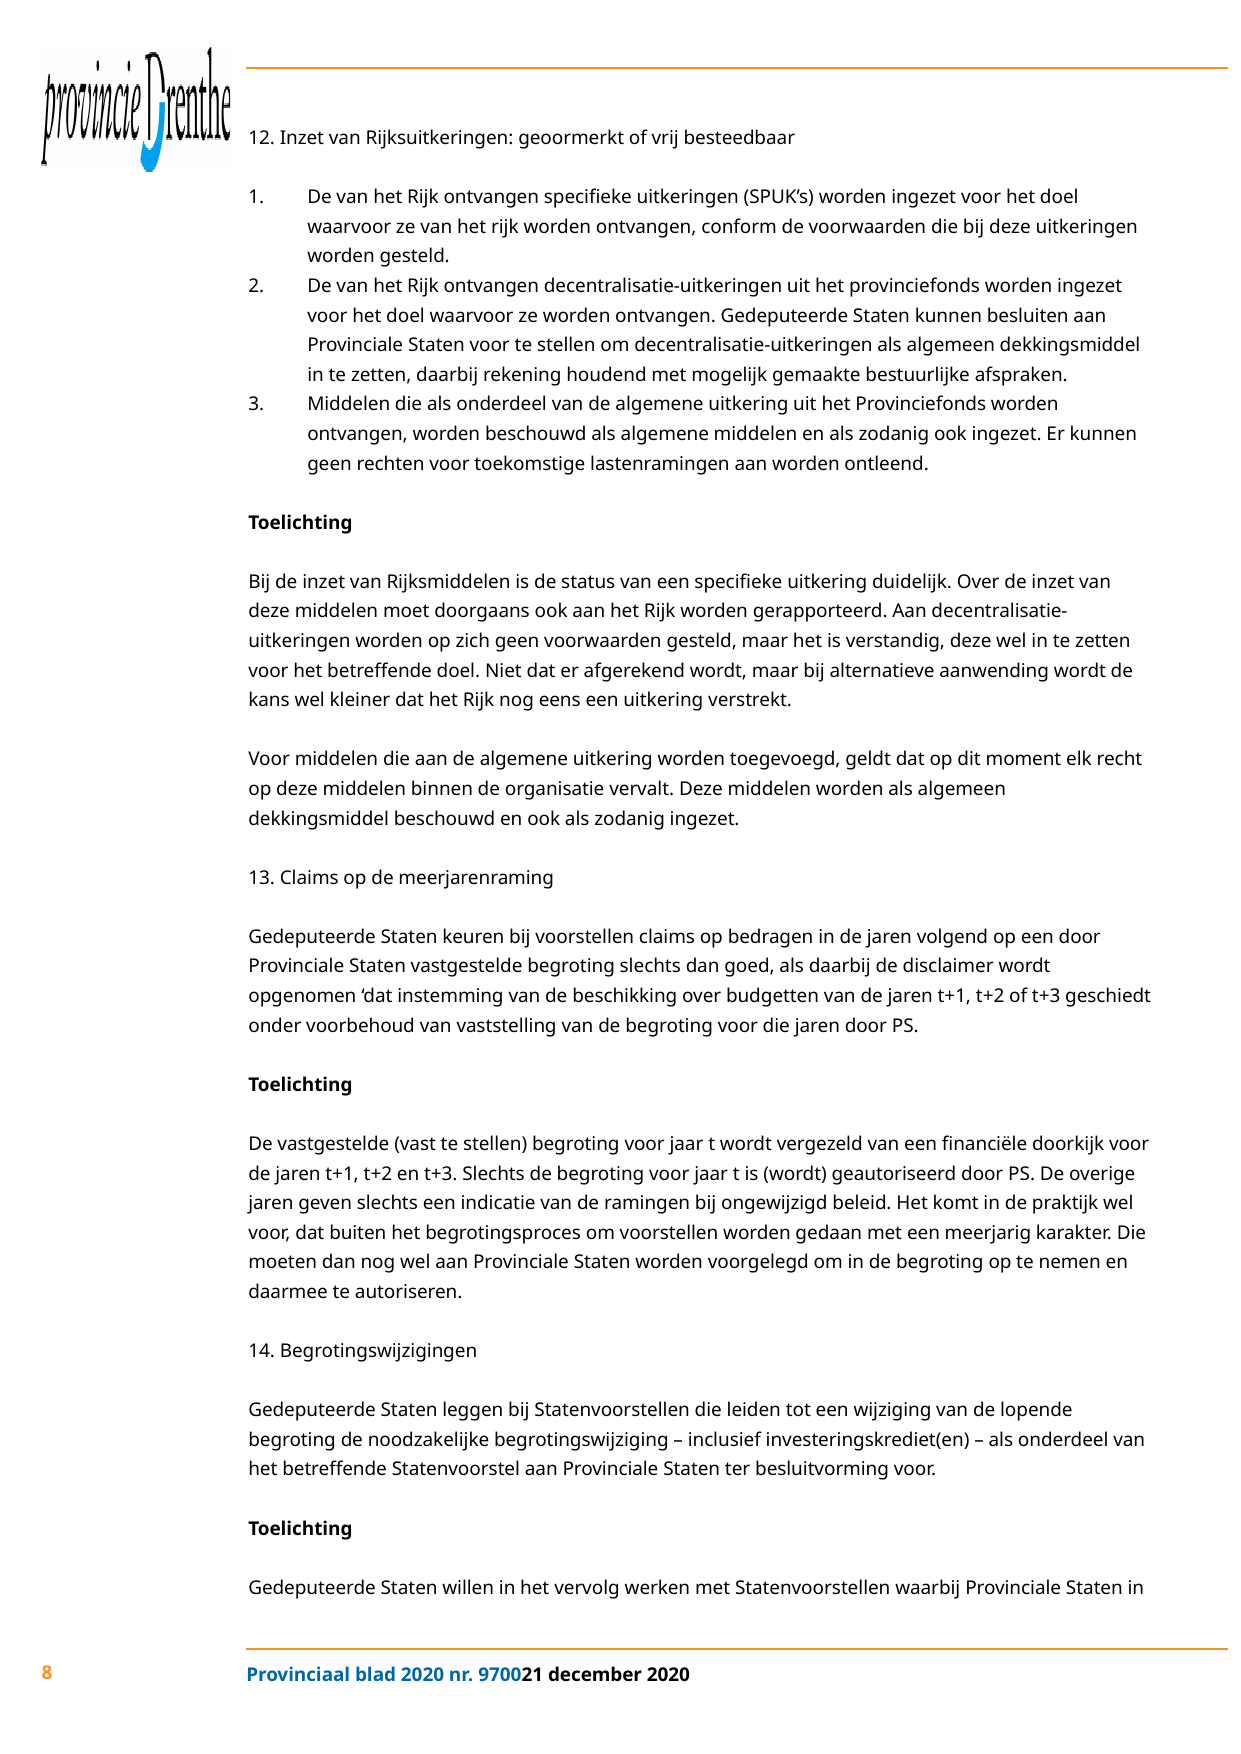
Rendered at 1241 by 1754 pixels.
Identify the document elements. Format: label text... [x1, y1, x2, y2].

text Gedeputeerde Staten leggen bij Statenvoorstellen die leiden tot een wijziging van de lopende begroting de noodzakelijke begrotingswijziging – inclusief investeringskrediet(en) – als onderdeel van het betreffende Statenvoorstel aan Provinciale Staten ter besluitvorming voor. [248, 1396, 1152, 1481]
text Gedeputeerde Staten willen in het vervolg werken met Statenvoorstellen waarbij Provinciale Staten in [248, 1574, 1152, 1600]
text Gedeputeerde Staten keuren bij voorstellen claims op bedragen in de jaren volgend op een door Provinciale Staten vastgestelde begroting slechts dan goed, als daarbij de disclaimer wordt opgenomen ‘dat instemming van de beschikking over budgetten van de jaren t+1, t+2 of t+3 geschiedt onder voorbehoud van vaststelling van de begroting voor die jaren door PS. [248, 923, 1152, 1038]
text Bij de inzet van Rijksmiddelen is de status van een specifieke uitkering duidelijk. Over de inzet van deze middelen moet doorgaans ook aan het Rijk worden gerapporteerd. Aan decentralisatie-uitkeringen worden op zich geen voorwaarden gesteld, maar het is verstandig, deze wel in te zetten voor het betreffende doel. Niet dat er afgerekend wordt, maar bij alternatieve aanwending wordt de kans wel kleiner dat het Rijk nog eens een uitkering verstrekt. [248, 568, 1152, 712]
text 14. Begrotingswijzigingen [248, 1337, 1152, 1363]
list De van het Rijk ontvangen specifieke uitkeringen (SPUK’s) worden ingezet voor het doel waarvoor ze van het rijk worden ontvangen, conform de voorwaarden die bij deze uitkeringen worden gesteld. [248, 183, 1152, 268]
picture [41, 47, 231, 172]
list Middelen die als onderdeel van de algemene uitkering uit het Provinciefonds worden ontvangen, worden beschouwd als algemene middelen en als zodanig ook ingezet. Er kunnen geen rechten voor toekomstige lastenramingen aan worden ontleend. [248, 391, 1152, 476]
text 12. Inzet van Rijksuitkeringen: geoormerkt of vrij besteedbaar [248, 124, 1152, 150]
list De van het Rijk ontvangen decentralisatie-uitkeringen uit het provinciefonds worden ingezet voor het doel waarvoor ze worden ontvangen. Gedeputeerde Staten kunnen besluiten aan Provinciale Staten voor te stellen om decentralisatie-uitkeringen als algemeen dekkingsmiddel in te zetten, daarbij rekening houdend met mogelijk gemaakte bestuurlijke afspraken. [248, 272, 1152, 387]
text De vastgestelde (vast te stellen) begroting voor jaar t wordt vergezeld van een financiële doorkijk voor de jaren t+1, t+2 en t+3. Slechts de begroting voor jaar t is (wordt) geautoriseerd door PS. De overige jaren geven slechts een indicatie van de ramingen bij ongewijzigd beleid. Het komt in de praktijk wel voor, dat buiten het begrotingsproces om voorstellen worden gedaan met een meerjarig karakter. Die moeten dan nog wel aan Provinciale Staten worden voorgelegd om in de begroting op te nemen en daarmee te autoriseren. [248, 1130, 1152, 1304]
text Voor middelen die aan de algemene uitkering worden toegevoegd, geldt dat op dit moment elk recht op deze middelen binnen de organisatie vervalt. Deze middelen worden als algemeen dekkingsmiddel beschouwd en ook als zodanig ingezet. [248, 746, 1152, 831]
text Toelichting [248, 509, 1152, 535]
text 13. Claims op de meerjarenraming [248, 864, 1152, 890]
text Toelichting [248, 1515, 1152, 1541]
text Toelichting [248, 1071, 1152, 1097]
